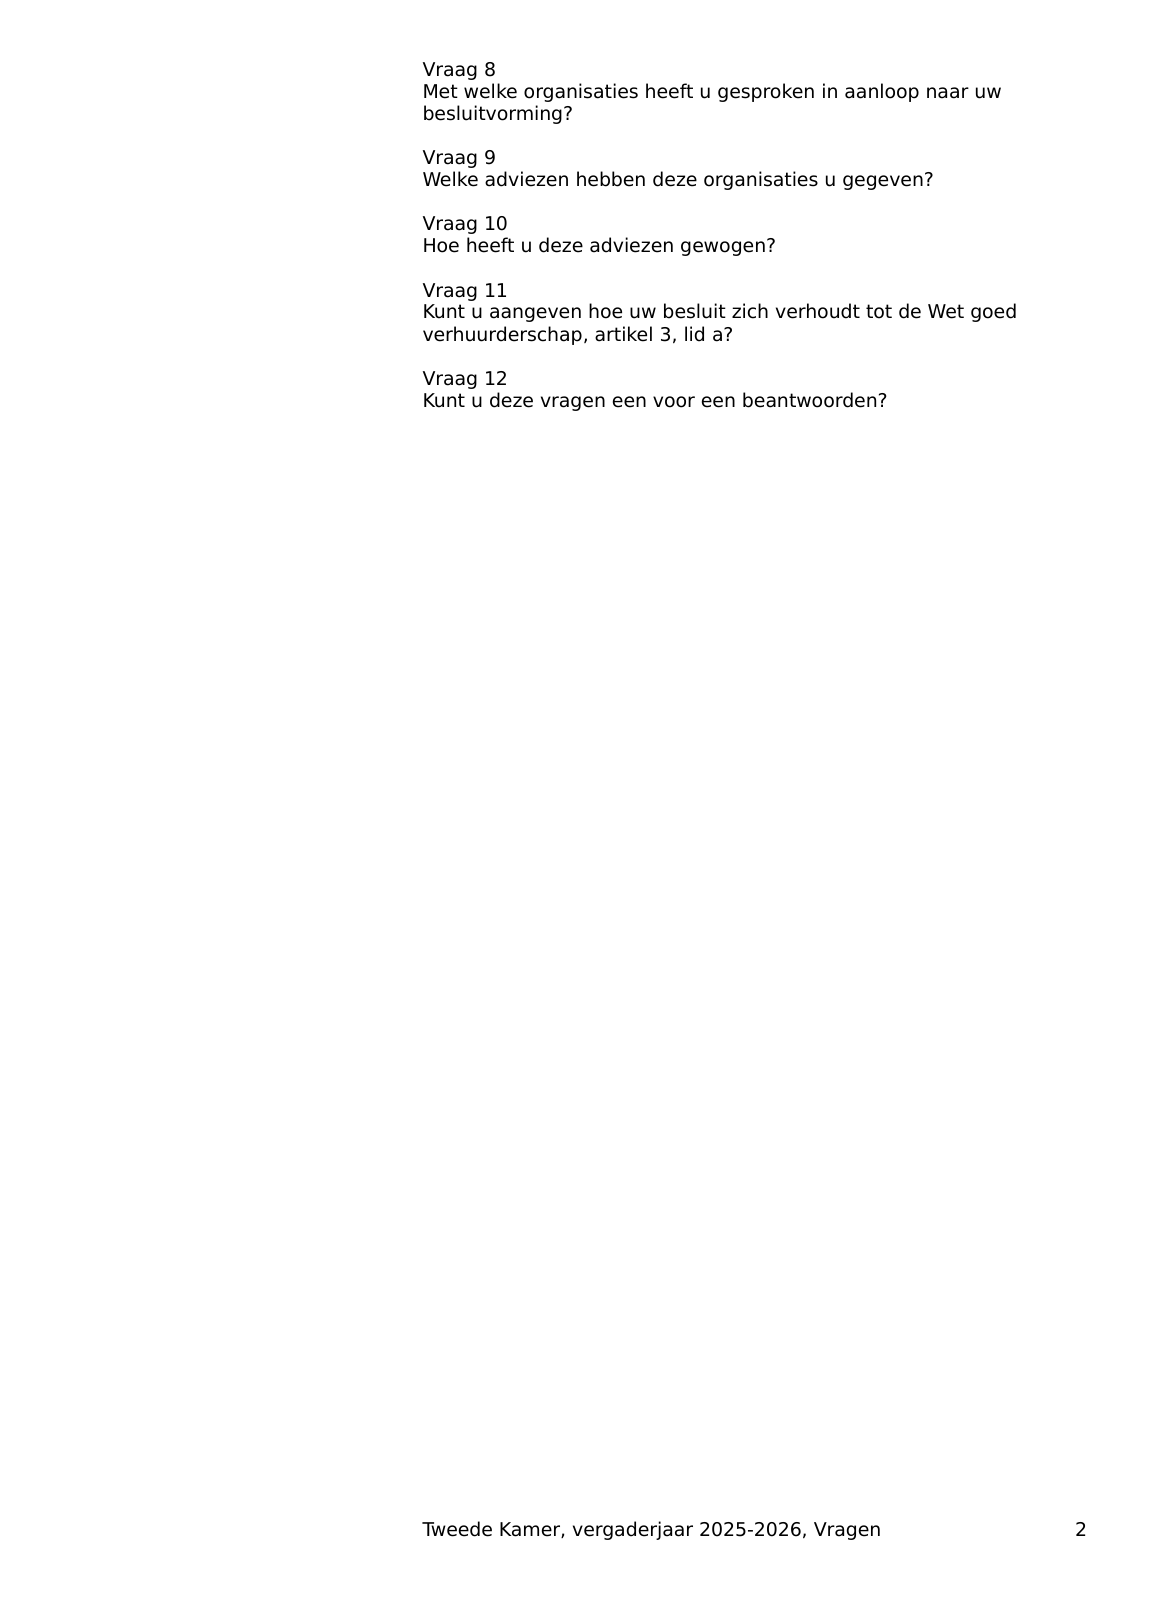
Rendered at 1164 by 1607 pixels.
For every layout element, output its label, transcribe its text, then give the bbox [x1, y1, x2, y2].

text Vraag 11 [422, 279, 1087, 301]
text Welke adviezen hebben deze organisaties u gegeven? [422, 169, 1087, 191]
text Hoe heeft u deze adviezen gewogen? [422, 235, 1087, 257]
text Vraag 10 [422, 213, 1087, 235]
text Kunt u deze vragen een voor een beantwoorden? [422, 389, 1087, 412]
text Kunt u aangeven hoe uw besluit zich verhoudt tot de Wet goed verhuurderschap, artikel 3, lid a? [422, 301, 1087, 345]
text Vraag 12 [422, 368, 1087, 389]
text Vraag 8 [422, 59, 1087, 81]
text Met welke organisaties heeft u gesproken in aanloop naar uw besluitvorming? [422, 81, 1087, 125]
text Vraag 9 [422, 147, 1087, 169]
